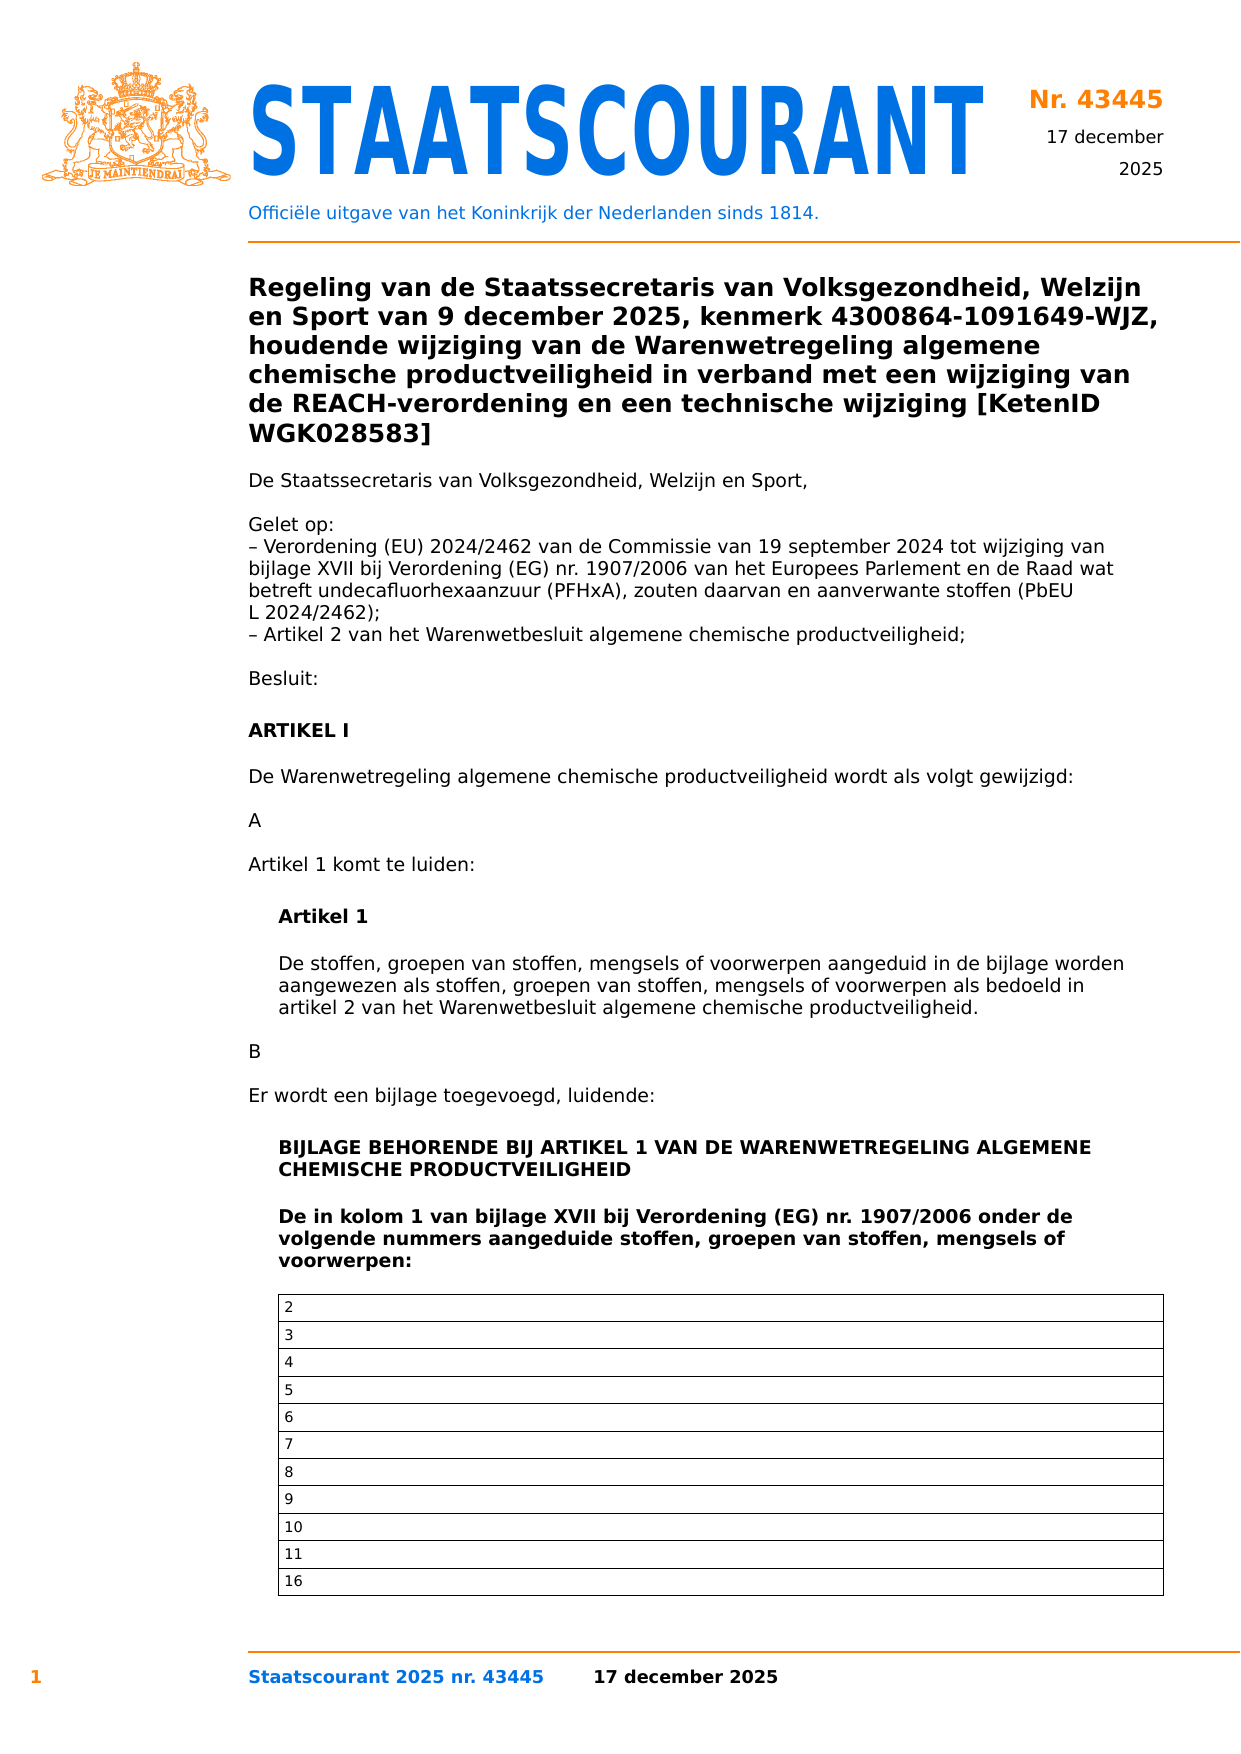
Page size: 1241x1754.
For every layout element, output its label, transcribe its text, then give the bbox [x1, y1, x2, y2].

text – Artikel 2 van het Warenwetbesluit algemene chemische productveiligheid; [248, 624, 1163, 646]
subtitle Regeling van de Staatssecretaris van Volksgezondheid, Welzijn en Sport van 9 december 2025, kenmerk 4300864-1091649-WJZ, houdende wijziging van de Warenwetregeling algemene chemische productveiligheid in verband met een wijziging van de REACH-verordening en een technische wijziging [KetenID WGK028583] [248, 273, 1163, 448]
table_cell 9 [279, 1486, 1163, 1513]
text Besluit: [248, 667, 1163, 689]
table_cell Officiële uitgave van het Koninkrijk der Nederlanden sinds 1814. [248, 203, 1240, 241]
table_cell 16 [279, 1569, 1163, 1595]
text B [248, 1041, 1163, 1063]
text – Verordening (EU) 2024/2462 van de Commissie van 19 september 2024 tot wijziging van bijlage XVII bij Verordening (EG) nr. 1907/2006 van het Europees Parlement en de Raad wat betreft undecafluorhexaanzuur (PFHxA), zouten daarvan en aanverwante stoffen (PbEU L 2024/2462); [248, 536, 1163, 624]
table_cell 6 [279, 1404, 1163, 1431]
table_header 2 [279, 1295, 1163, 1321]
subtitle Artikel 1 [278, 906, 1163, 928]
text De stoffen, groepen van stoffen, mengsels of voorwerpen aangeduid in de bijlage worden aangewezen als stoffen, groepen van stoffen, mengsels of voorwerpen als bedoeld in artikel 2 van het Warenwetbesluit algemene chemische productveiligheid. [278, 953, 1163, 1019]
subtitle ARTIKEL I [248, 719, 1163, 741]
table_cell 4 [279, 1349, 1163, 1376]
table_cell 3 [279, 1322, 1163, 1348]
text De Warenwetregeling algemene chemische productveiligheid wordt als volgt gewijzigd: [248, 766, 1163, 788]
table_cell 7 [279, 1432, 1163, 1458]
table_cell 11 [279, 1541, 1163, 1567]
text De in kolom 1 van bijlage XVII bij Verordening (EG) nr. 1907/2006 onder de volgende nummers aangeduide stoffen, groepen van stoffen, mengsels of voorwerpen: [278, 1206, 1163, 1272]
text Er wordt een bijlage toegevoegd, luidende: [248, 1085, 1163, 1107]
table_header Nr. 43445 [998, 62, 1240, 121]
table_header [25, 62, 248, 241]
table_cell 17 december [998, 121, 1240, 153]
table_header STAATSCOURANT [248, 62, 998, 203]
subtitle BIJLAGE BEHORENDE BIJ ARTIKEL 1 VAN DE WARENWETREGELING ALGEMENE CHEMISCHE PRODUCTVEILIGHEID [278, 1137, 1163, 1181]
table_cell 2025 [998, 153, 1240, 203]
picture [41, 62, 231, 186]
text A [248, 810, 1163, 832]
table_cell 8 [279, 1459, 1163, 1485]
table_cell 10 [279, 1514, 1163, 1540]
text Artikel 1 komt te luiden: [248, 854, 1163, 876]
text Gelet op: [248, 514, 1163, 536]
text De Staatssecretaris van Volksgezondheid, Welzijn en Sport, [248, 470, 1163, 492]
table_cell 5 [279, 1377, 1163, 1403]
